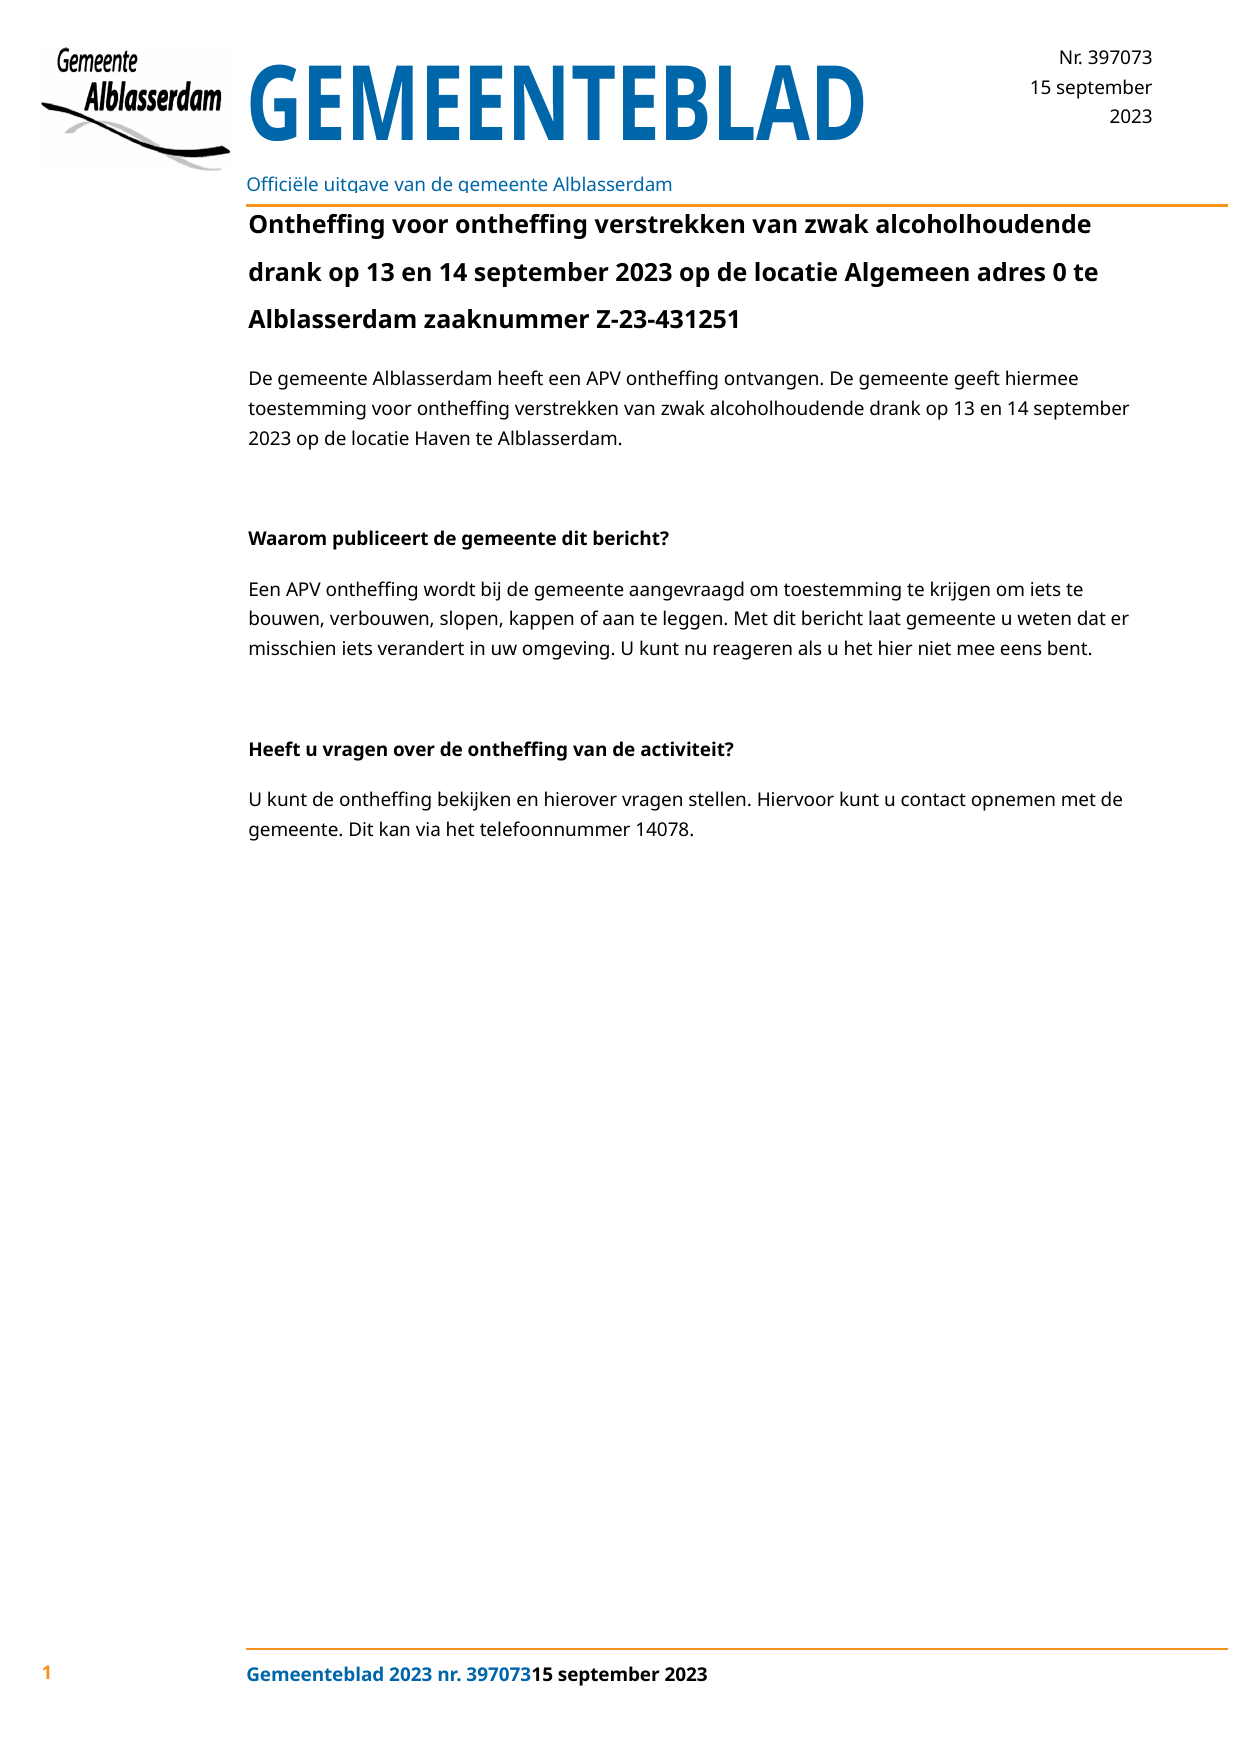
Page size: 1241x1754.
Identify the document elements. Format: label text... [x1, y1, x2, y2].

text Ontheffing voor ontheffing verstrekken van zwak alcoholhoudende drank op 13 en 14 september 2023 op de locatie Algemeen adres 0 te Alblasserdam zaaknummer Z-23-431251 [248, 207, 1152, 336]
text U kunt de ontheffing bekijken en hierover vragen stellen. Hiervoor kunt u contact opnemen met de gemeente. Dit kan via het telefoonnummer 14078. [248, 786, 1152, 842]
text De gemeente Alblasserdam heeft een APV ontheffing ontvangen. De gemeente geeft hiermee toestemming voor ontheffing verstrekken van zwak alcoholhoudende drank op 13 en 14 september 2023 op de locatie Haven te Alblasserdam. [248, 366, 1152, 450]
text Waarom publiceert de gemeente dit bericht? [248, 526, 1152, 551]
picture [41, 47, 231, 172]
text Heeft u vragen over de ontheffing van de activiteit? [248, 736, 1152, 762]
text Een APV ontheffing wordt bij de gemeente aangevraagd om toestemming te krijgen om iets te bouwen, verbouwen, slopen, kappen of aan te leggen. Met dit bericht laat gemeente u weten dat er misschien iets verandert in uw omgeving. U kunt nu reageren als u het hier niet mee eens bent. [248, 576, 1152, 661]
